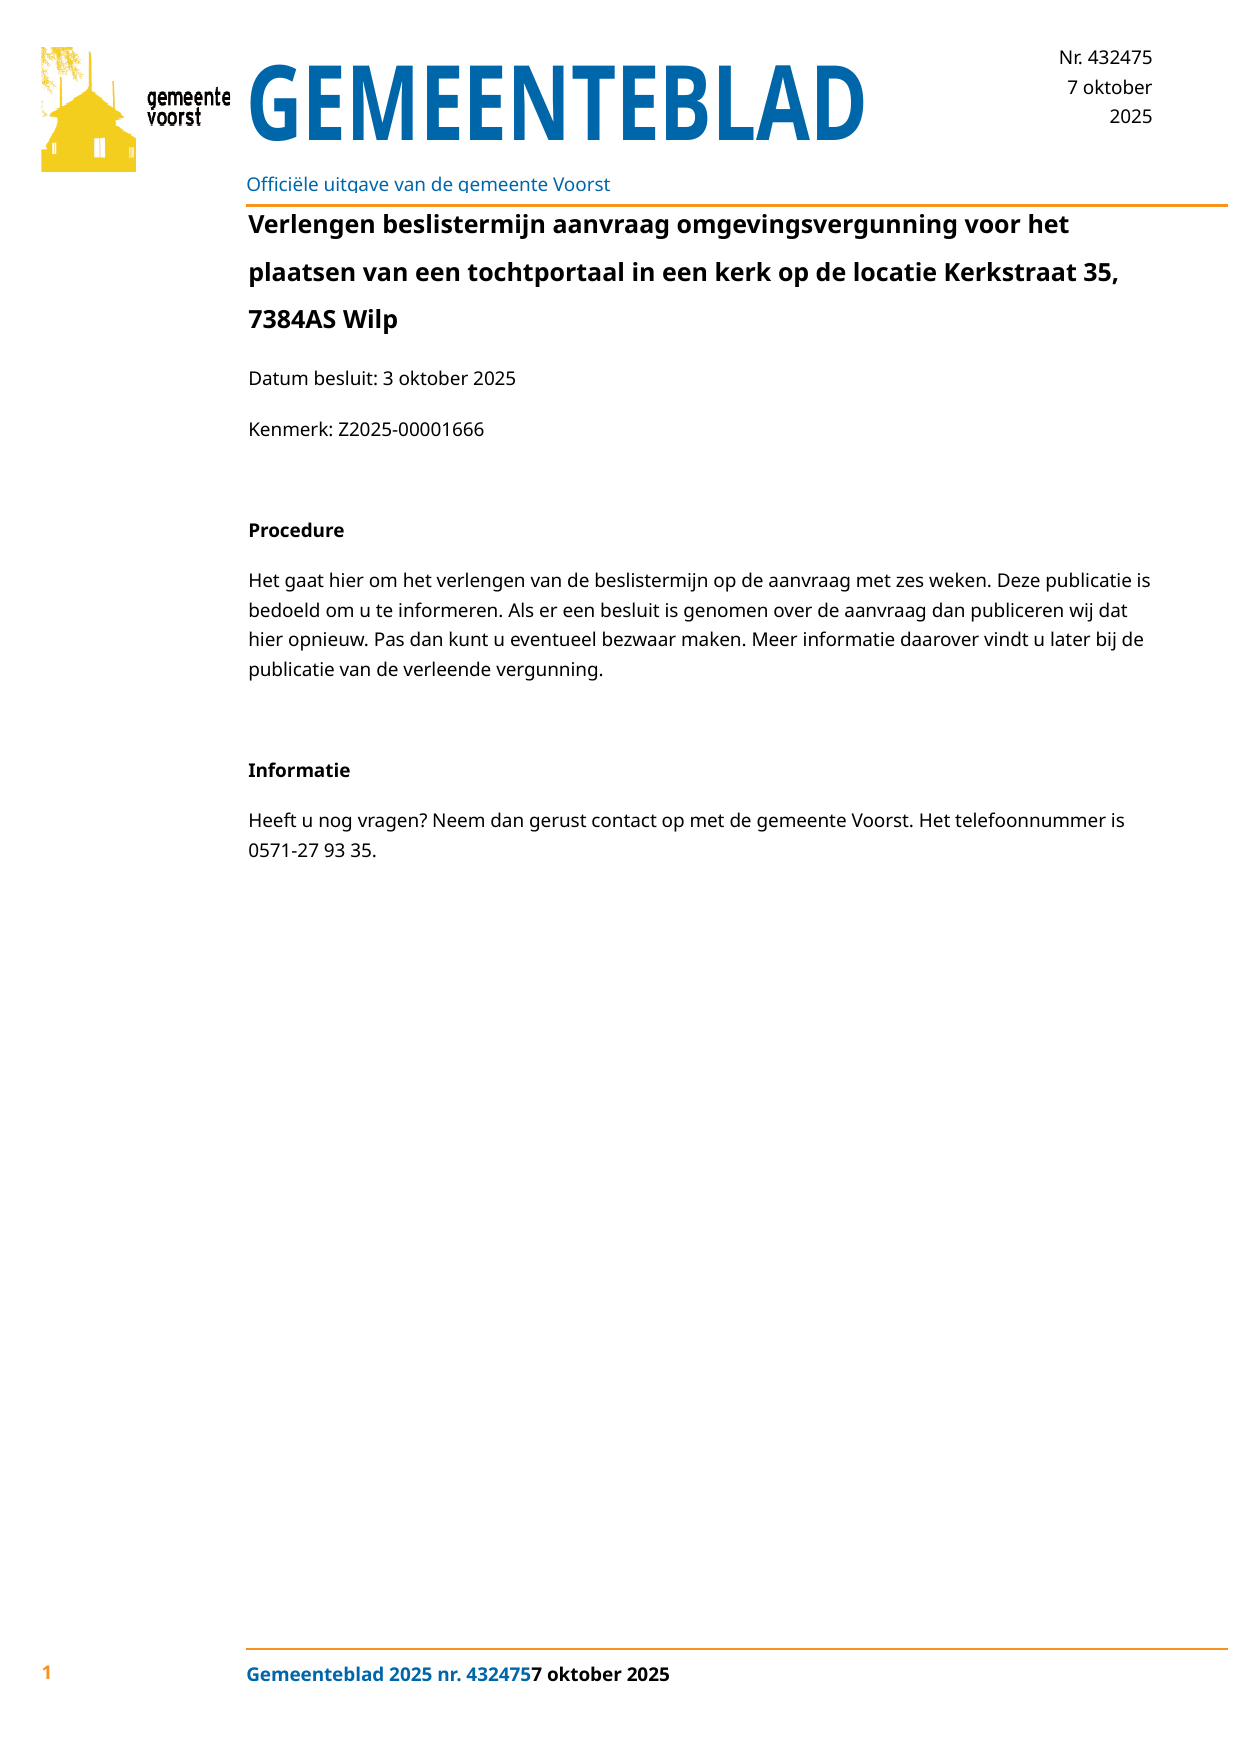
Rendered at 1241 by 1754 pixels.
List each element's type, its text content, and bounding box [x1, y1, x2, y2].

text Datum besluit: 3 oktober 2025 [248, 366, 1152, 391]
picture [41, 47, 231, 172]
text Het gaat hier om het verlengen van de beslistermijn op de aanvraag met zes weken. Deze publicatie is bedoeld om u te informeren. Als er een besluit is genomen over de aanvraag dan publiceren wij dat hier opnieuw. Pas dan kunt u eventueel bezwaar maken. Meer informatie daarover vindt u later bij de publicatie van de verleende vergunning. [248, 567, 1152, 682]
text Procedure [248, 517, 1152, 542]
text Kenmerk: Z2025-00001666 [248, 416, 1152, 442]
text Heeft u nog vragen? Neem dan gerust contact op met de gemeente Voorst. Het telefoonnummer is 0571-27 93 35. [248, 807, 1152, 862]
text Verlengen beslistermijn aanvraag omgevingsvergunning voor het plaatsen van een tochtportaal in een kerk op de locatie Kerkstraat 35, 7384AS Wilp [248, 207, 1152, 336]
text Informatie [248, 757, 1152, 782]
